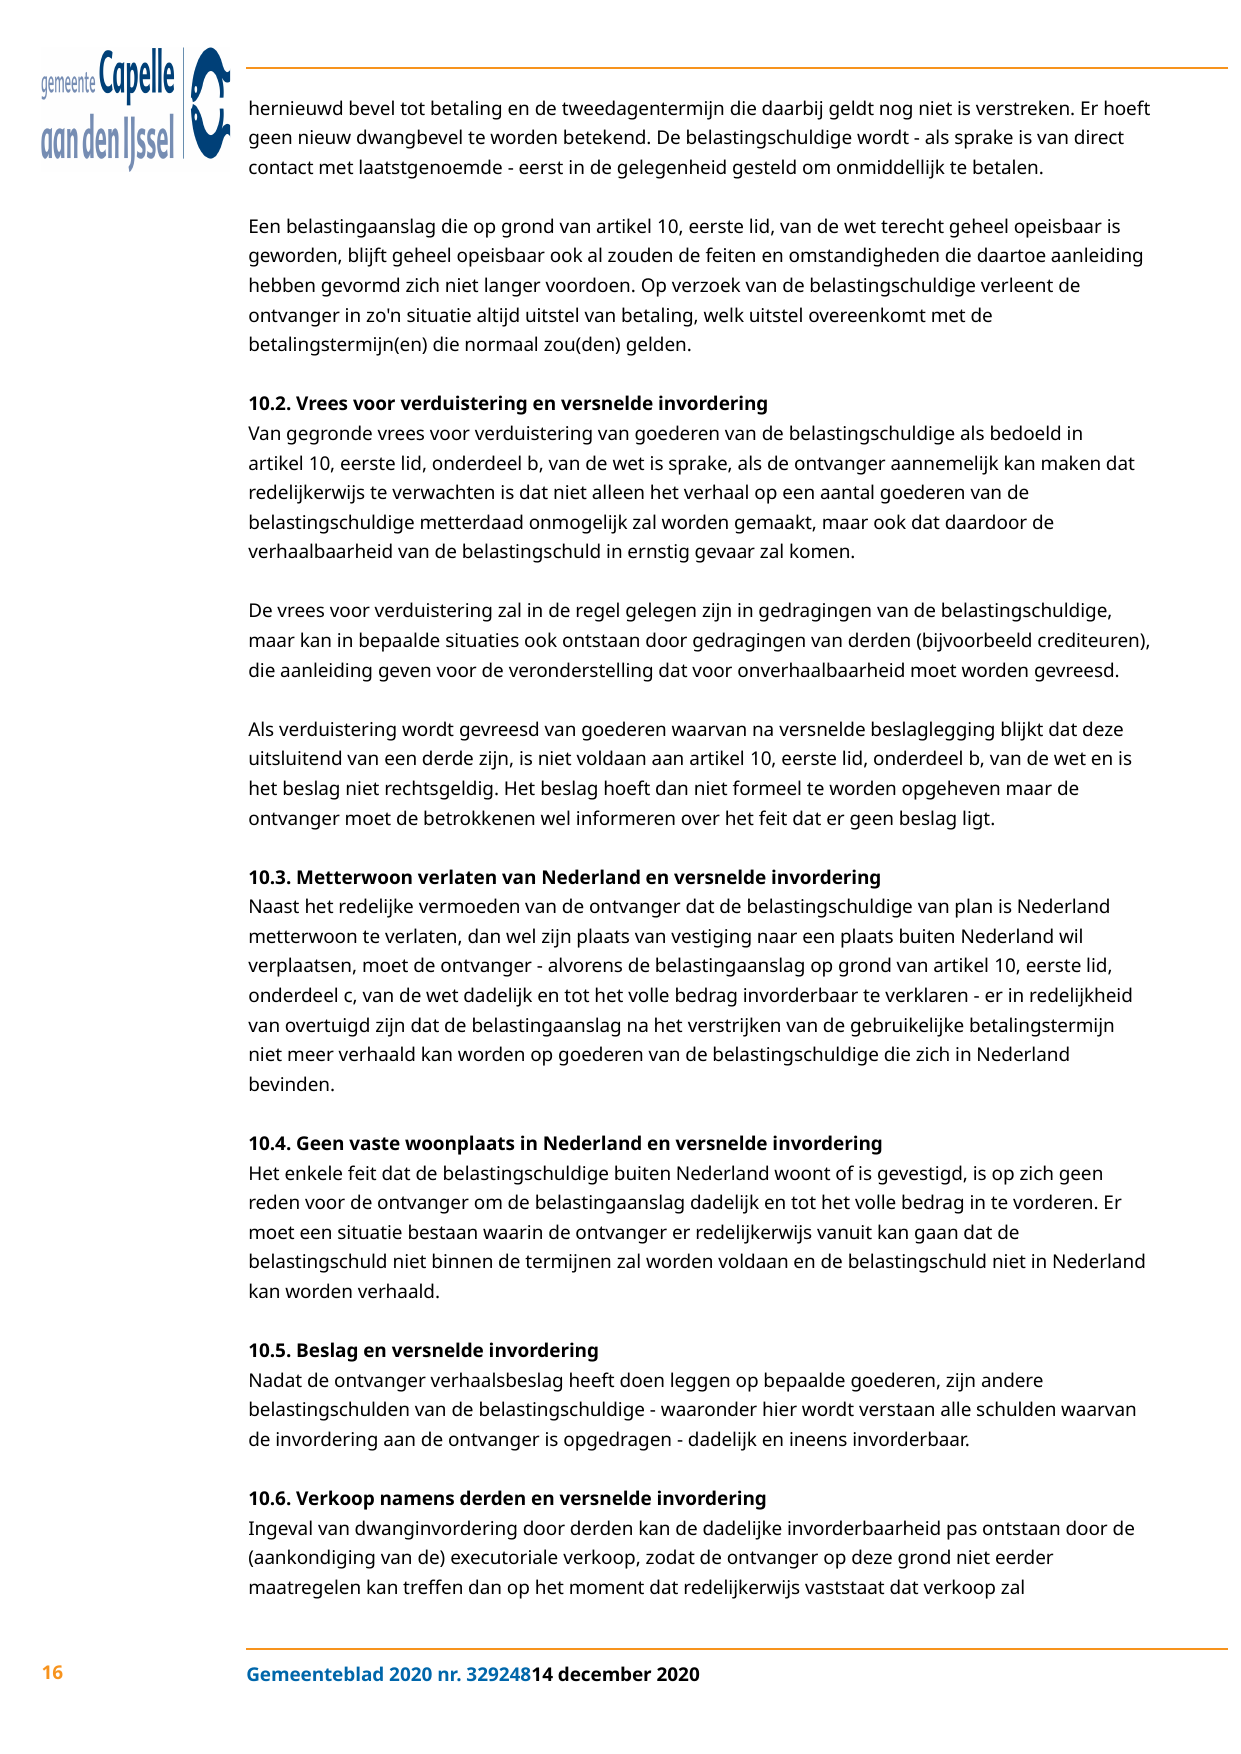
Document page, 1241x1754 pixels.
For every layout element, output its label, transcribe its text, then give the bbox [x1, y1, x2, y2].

text Van gegronde vrees voor verduistering van goederen van de belastingschuldige als bedoeld in artikel 10, eerste lid, onderdeel b, van de wet is sprake, als de ontvanger aannemelijk kan maken dat redelijkerwijs te verwachten is dat niet alleen het verhaal op een aantal goederen van de belastingschuldige metterdaad onmogelijk zal worden gemaakt, maar ook dat daardoor de verhaalbaarheid van de belastingschuld in ernstig gevaar zal komen. [248, 420, 1152, 564]
text 10.3. Metterwoon verlaten van Nederland en versnelde invordering [248, 864, 1152, 890]
text Nadat de ontvanger verhaalsbeslag heeft doen leggen op bepaalde goederen, zijn andere belastingschulden van de belastingschuldige - waaronder hier wordt verstaan alle schulden waarvan de invordering aan de ontvanger is opgedragen - dadelijk en ineens invorderbaar. [248, 1367, 1152, 1452]
text Een belastingaanslag die op grond van artikel 10, eerste lid, van de wet terecht geheel opeisbaar is geworden, blijft geheel opeisbaar ook al zouden de feiten en omstandigheden die daartoe aanleiding hebben gevormd zich niet langer voordoen. Op verzoek van de belastingschuldige verleent de ontvanger in zo'n situatie altijd uitstel van betaling, welk uitstel overeenkomt met de betalingstermijn(en) die normaal zou(den) gelden. [248, 213, 1152, 357]
text Het enkele feit dat de belastingschuldige buiten Nederland woont of is gevestigd, is op zich geen reden voor de ontvanger om de belastingaanslag dadelijk en tot het volle bedrag in te vorderen. Er moet een situatie bestaan waarin de ontvanger er redelijkerwijs vanuit kan gaan dat de belastingschuld niet binnen de termijnen zal worden voldaan en de belastingschuld niet in Nederland kan worden verhaald. [248, 1160, 1152, 1304]
text Naast het redelijke vermoeden van de ontvanger dat de belastingschuldige van plan is Nederland metterwoon te verlaten, dan wel zijn plaats van vestiging naar een plaats buiten Nederland wil verplaatsen, moet de ontvanger - alvorens de belastingaanslag op grond van artikel 10, eerste lid, onderdeel c, van de wet dadelijk en tot het volle bedrag invorderbaar te verklaren - er in redelijkheid van overtuigd zijn dat de belastingaanslag na het verstrijken van de gebruikelijke betalingstermijn niet meer verhaald kan worden op goederen van de belastingschuldige die zich in Nederland bevinden. [248, 893, 1152, 1097]
text 10.5. Beslag en versnelde invordering [248, 1337, 1152, 1363]
text De vrees voor verduistering zal in de regel gelegen zijn in gedragingen van de belastingschuldige, maar kan in bepaalde situaties ook ontstaan door gedragingen van derden (bijvoorbeeld crediteuren), die aanleiding geven voor de veronderstelling dat voor onverhaalbaarheid moet worden gevreesd. [248, 598, 1152, 683]
text Ingeval van dwanginvordering door derden kan de dadelijke invorderbaarheid pas ontstaan door de (aankondiging van de) executoriale verkoop, zodat de ontvanger op deze grond niet eerder maatregelen kan treffen dan op het moment dat redelijkerwijs vaststaat dat verkoop zal [248, 1515, 1152, 1600]
text Als verduistering wordt gevreesd van goederen waarvan na versnelde beslaglegging blijkt dat deze uitsluitend van een derde zijn, is niet voldaan aan artikel 10, eerste lid, onderdeel b, van de wet en is het beslag niet rechtsgeldig. Het beslag hoeft dan niet formeel te worden opgeheven maar de ontvanger moet de betrokkenen wel informeren over het feit dat er geen beslag ligt. [248, 716, 1152, 831]
text hernieuwd bevel tot betaling en de tweedagentermijn die daarbij geldt nog niet is verstreken. Er hoeft geen nieuw dwangbevel te worden betekend. De belastingschuldige wordt - als sprake is van direct contact met laatstgenoemde - eerst in de gelegenheid gesteld om onmiddellijk te betalen. [248, 95, 1152, 180]
text 10.2. Vrees voor verduistering en versnelde invordering [248, 391, 1152, 416]
text 10.4. Geen vaste woonplaats in Nederland en versnelde invordering [248, 1130, 1152, 1156]
picture [41, 47, 231, 172]
text 10.6. Verkoop namens derden en versnelde invordering [248, 1485, 1152, 1511]
